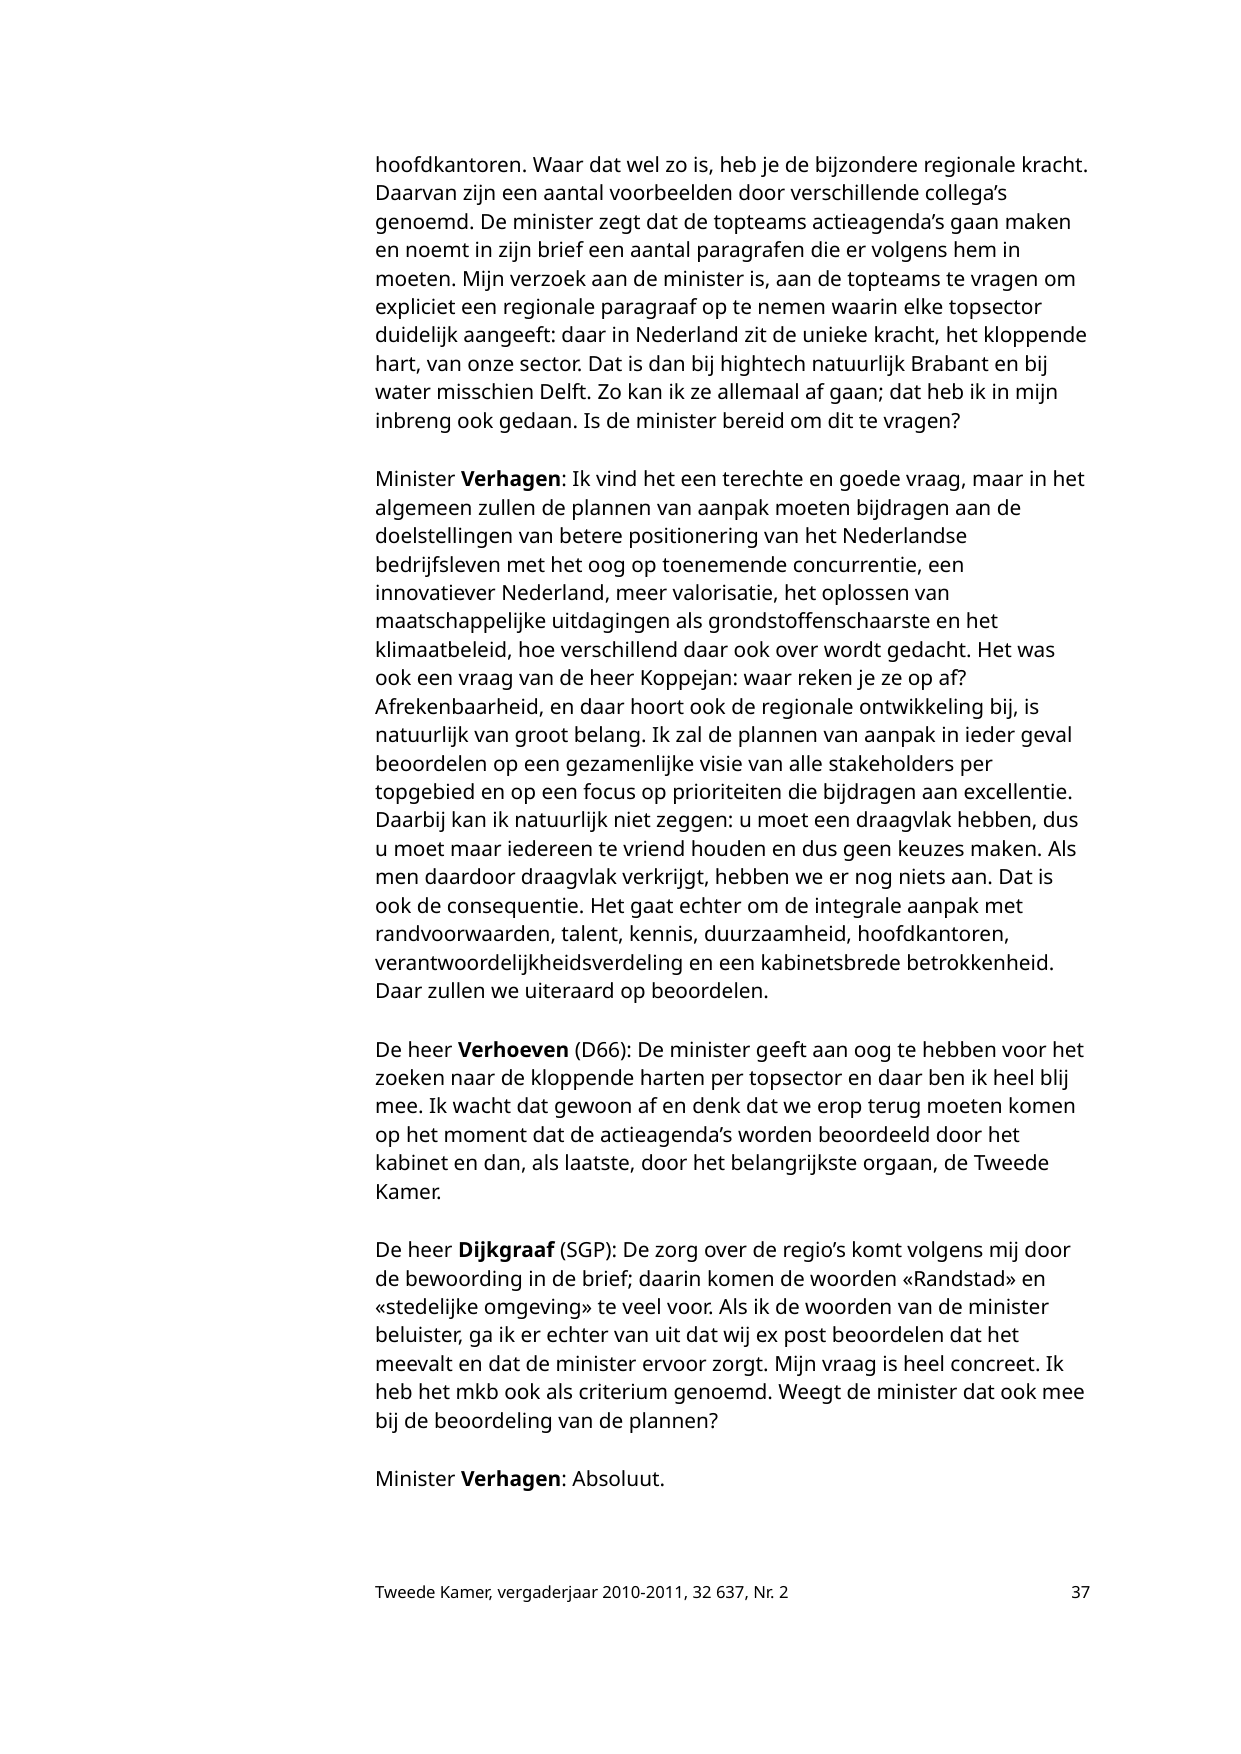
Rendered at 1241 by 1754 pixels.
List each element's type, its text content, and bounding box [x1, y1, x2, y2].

text Minister Verhagen: Absoluut. [375, 1464, 1090, 1493]
text Minister Verhagen: Ik vind het een terechte en goede vraag, maar in het algemeen zullen de plannen van aanpak moeten bijdragen aan de doelstellingen van betere positionering van het Nederlandse bedrijfsleven met het oog op toenemende concurrentie, een innovatiever Nederland, meer valorisatie, het oplossen van maatschappelijke uitdagingen als grondstoffenschaarste en het klimaatbeleid, hoe verschillend daar ook over wordt gedacht. Het was ook een vraag van de heer Koppejan: waar reken je ze op af? Afrekenbaarheid, en daar hoort ook de regionale ontwikkeling bij, is natuurlijk van groot belang. Ik zal de plannen van aanpak in ieder geval beoordelen op een gezamenlijke visie van alle stakeholders per topgebied en op een focus op prioriteiten die bijdragen aan excellentie. Daarbij kan ik natuurlijk niet zeggen: u moet een draagvlak hebben, dus u moet maar iedereen te vriend houden en dus geen keuzes maken. Als men daardoor draagvlak verkrijgt, hebben we er nog niets aan. Dat is ook de consequentie. Het gaat echter om de integrale aanpak met randvoorwaarden, talent, kennis, duurzaamheid, hoofdkantoren, verantwoordelijkheidsverdeling en een kabinetsbrede betrokkenheid. Daar zullen we uiteraard op beoordelen. [375, 464, 1090, 1005]
text hoofdkantoren. Waar dat wel zo is, heb je de bijzondere regionale kracht. Daarvan zijn een aantal voorbeelden door verschillende collega’s genoemd. De minister zegt dat de topteams actieagenda’s gaan maken en noemt in zijn brief een aantal paragrafen die er volgens hem in moeten. Mijn verzoek aan de minister is, aan de topteams te vragen om expliciet een regionale paragraaf op te nemen waarin elke topsector duidelijk aangeeft: daar in Nederland zit de unieke kracht, het kloppende hart, van onze sector. Dat is dan bij hightech natuurlijk Brabant en bij water misschien Delft. Zo kan ik ze allemaal af gaan; dat heb ik in mijn inbreng ook gedaan. Is de minister bereid om dit te vragen? [375, 150, 1090, 434]
text De heer Dijkgraaf (SGP): De zorg over de regio’s komt volgens mij door de bewoording in de brief; daarin komen de woorden «Randstad» en «stedelijke omgeving» te veel voor. Als ik de woorden van de minister beluister, ga ik er echter van uit dat wij ex post beoordelen dat het meevalt en dat de minister ervoor zorgt. Mijn vraag is heel concreet. Ik heb het mkb ook als criterium genoemd. Weegt de minister dat ook mee bij de beoordeling van de plannen? [375, 1235, 1090, 1434]
text De heer Verhoeven (D66): De minister geeft aan oog te hebben voor het zoeken naar de kloppende harten per topsector en daar ben ik heel blij mee. Ik wacht dat gewoon af en denk dat we erop terug moeten komen op het moment dat de actieagenda’s worden beoordeeld door het kabinet en dan, als laatste, door het belangrijkste orgaan, de Tweede Kamer. [375, 1035, 1090, 1205]
